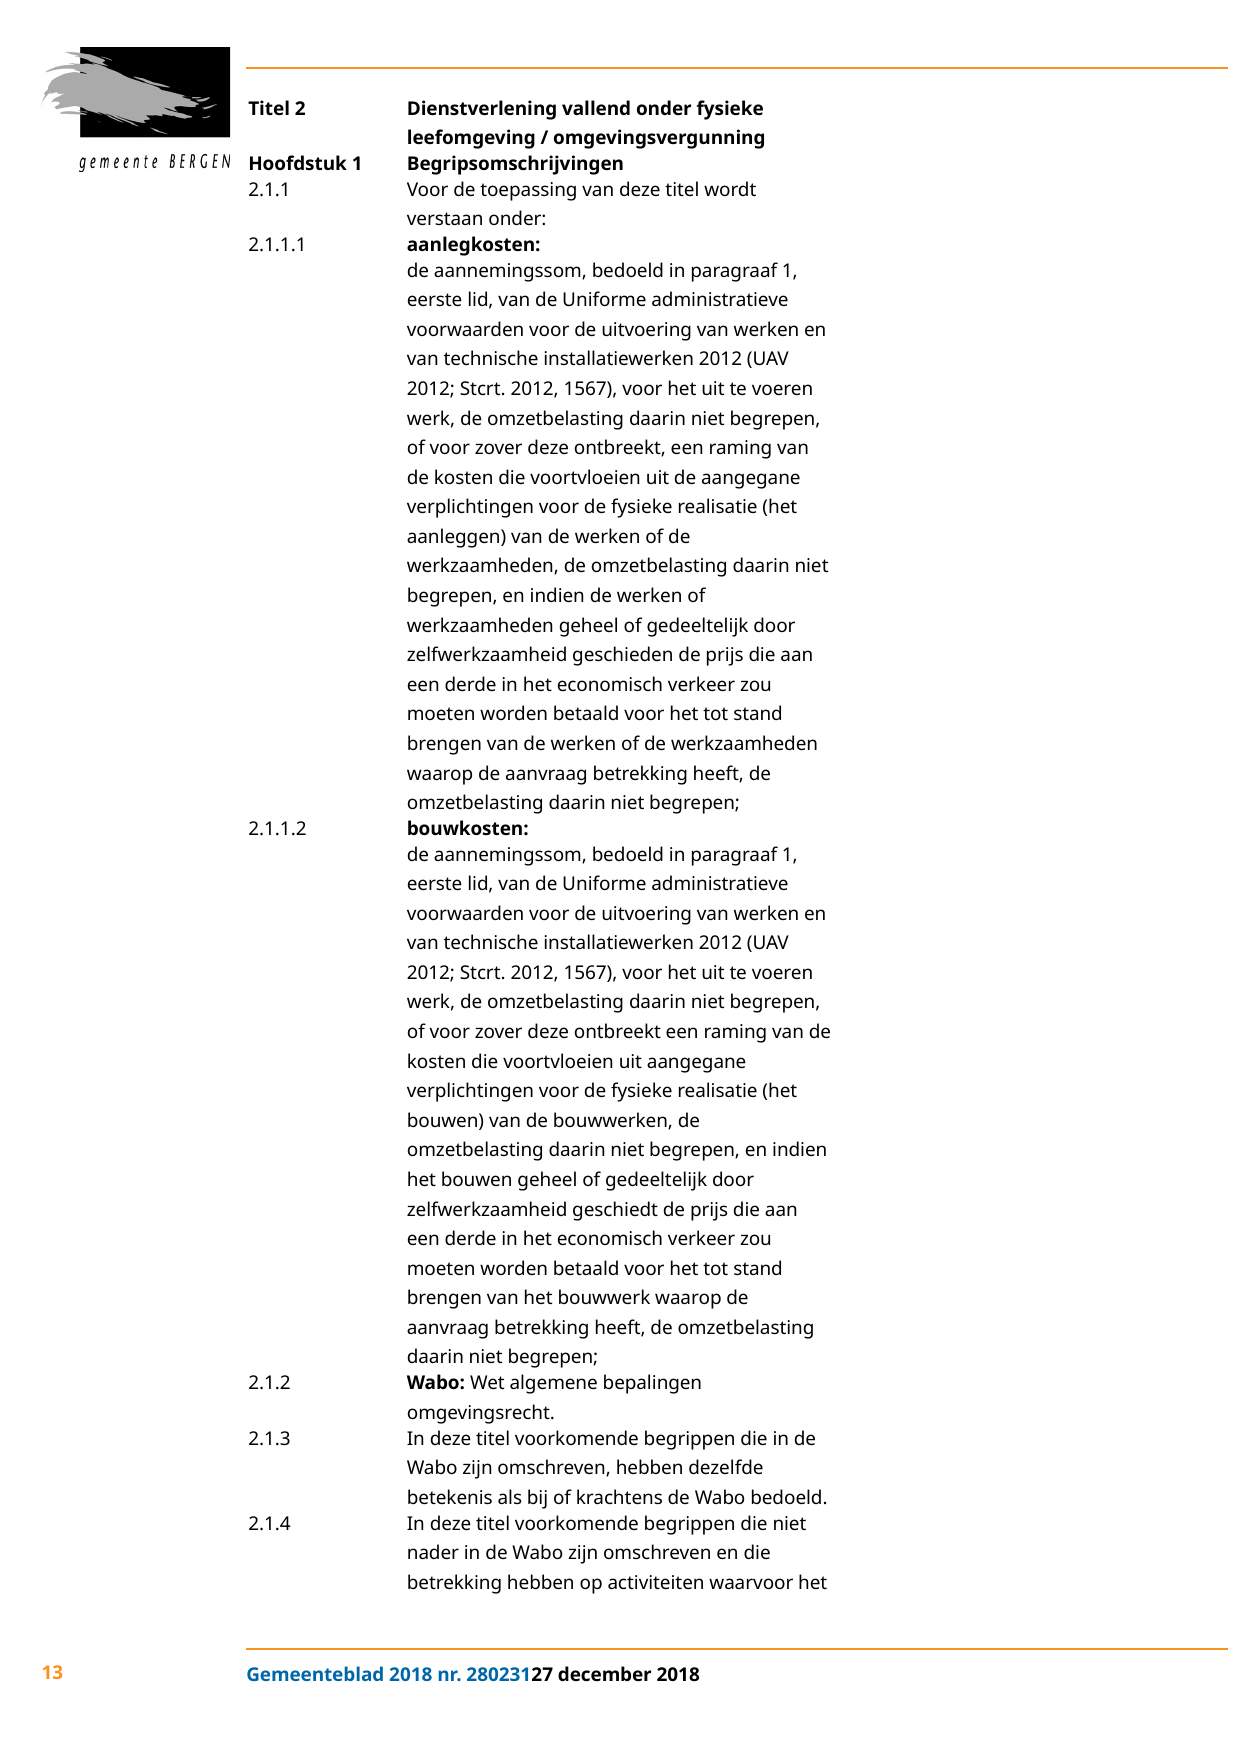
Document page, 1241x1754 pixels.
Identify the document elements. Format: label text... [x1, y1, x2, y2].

table_cell [993, 150, 1152, 176]
table_cell aanlegkosten: [407, 231, 834, 257]
table_cell [993, 1425, 1152, 1510]
table_cell [834, 257, 993, 815]
table_cell [993, 815, 1152, 841]
table_cell Hoofdstuk 1 [248, 150, 407, 176]
table_cell Dienstverlening vallend onder fysieke leefomgeving / omgevingsvergunning [407, 95, 834, 150]
table_cell [993, 95, 1152, 150]
table_cell 2.1.1.1 [248, 231, 407, 257]
table_cell Titel 2 [248, 95, 407, 150]
picture [41, 47, 231, 172]
table_cell Voor de toepassing van deze titel wordt verstaan onder: [407, 176, 834, 231]
table_cell 2.1.2 [248, 1370, 407, 1425]
table_cell [993, 1370, 1152, 1425]
table_cell [248, 257, 407, 815]
table_cell In deze titel voorkomende begrippen die niet nader in de Wabo zijn omschreven en die betrekking hebben op activiteiten waarvoor het [407, 1510, 834, 1594]
table_cell [993, 231, 1152, 257]
table_cell [834, 150, 993, 176]
table_cell [993, 841, 1152, 1369]
table_cell [993, 1510, 1152, 1594]
table_cell de aannemingssom, bedoeld in paragraaf 1, eerste lid, van de Uniforme administratieve voorwaarden voor de uitvoering van werken en van technische installatiewerken 2012 (UAV 2012; Stcrt. 2012, 1567), voor het uit te voeren werk, de omzetbelasting daarin niet begrepen, of voor zover deze ontbreekt, een raming van de kosten die voortvloeien uit de aangegane verplichtingen voor de fysieke realisatie (het aanleggen) van de werken of de werkzaamheden, de omzetbelasting daarin niet begrepen, en indien de werken of werkzaamheden geheel of gedeeltelijk door zelfwerkzaamheid geschieden de prijs die aan een derde in het economisch verkeer zou moeten worden betaald voor het tot stand brengen van de werken of de werkzaamheden waarop de aanvraag betrekking heeft, de omzetbelasting daarin niet begrepen; [407, 257, 834, 815]
table_cell Wabo: Wet algemene bepalingen omgevingsrecht. [407, 1370, 834, 1425]
table_cell [834, 95, 993, 150]
table_cell [834, 1425, 993, 1510]
table_cell In deze titel voorkomende begrippen die in de Wabo zijn omschreven, hebben dezelfde betekenis als bij of krachtens de Wabo bedoeld. [407, 1425, 834, 1510]
table_cell [834, 1510, 993, 1594]
table_cell [834, 231, 993, 257]
table_cell [834, 1370, 993, 1425]
table_cell 2.1.1.2 [248, 815, 407, 841]
table_cell 2.1.1 [248, 176, 407, 231]
table_cell de aannemingssom, bedoeld in paragraaf 1, eerste lid, van de Uniforme administratieve voorwaarden voor de uitvoering van werken en van technische installatiewerken 2012 (UAV 2012; Stcrt. 2012, 1567), voor het uit te voeren werk, de omzetbelasting daarin niet begrepen, of voor zover deze ontbreekt een raming van de kosten die voortvloeien uit aangegane verplichtingen voor de fysieke realisatie (het bouwen) van de bouwwerken, de omzetbelasting daarin niet begrepen, en indien het bouwen geheel of gedeeltelijk door zelfwerkzaamheid geschiedt de prijs die aan een derde in het economisch verkeer zou moeten worden betaald voor het tot stand brengen van het bouwwerk waarop de aanvraag betrekking heeft, de omzetbelasting daarin niet begrepen; [407, 841, 834, 1369]
table_cell [993, 176, 1152, 231]
table_cell 2.1.4 [248, 1510, 407, 1594]
table_cell bouwkosten: [407, 815, 834, 841]
table_cell [834, 176, 993, 231]
table_cell [834, 841, 993, 1369]
table_cell 2.1.3 [248, 1425, 407, 1510]
table_cell [993, 257, 1152, 815]
table_cell [248, 841, 407, 1369]
table_cell Begripsomschrijvingen [407, 150, 834, 176]
table_cell [834, 815, 993, 841]
